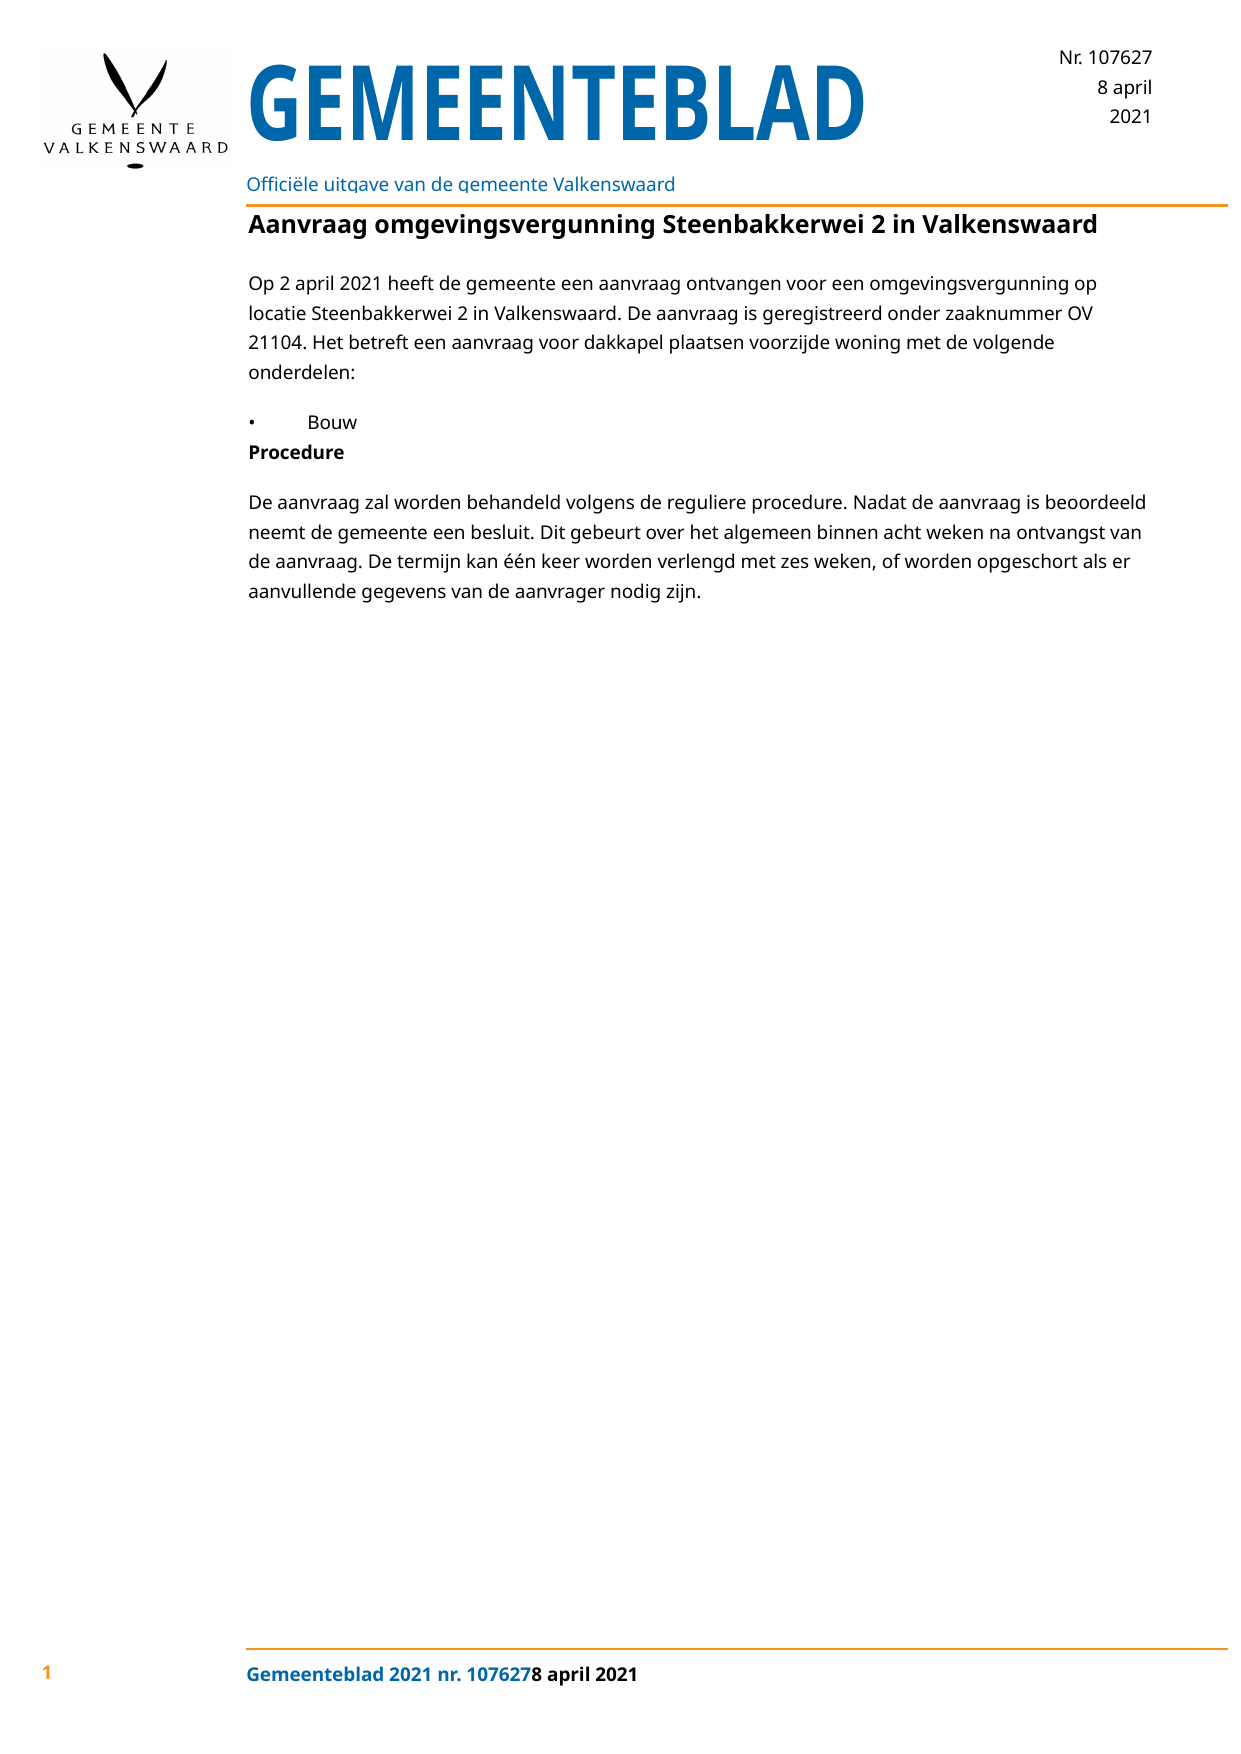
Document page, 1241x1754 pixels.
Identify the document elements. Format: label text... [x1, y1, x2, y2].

picture [41, 47, 231, 172]
text Op 2 april 2021 heeft de gemeente een aanvraag ontvangen voor een omgevingsvergunning op locatie Steenbakkerwei 2 in Valkenswaard. De aanvraag is geregistreerd onder zaaknummer OV 21104. Het betreft een aanvraag voor dakkapel plaatsen voorzijde woning met de volgende onderdelen: [248, 270, 1152, 385]
text Procedure [248, 439, 1152, 465]
list Bouw [248, 409, 1152, 435]
text De aanvraag zal worden behandeld volgens de reguliere procedure. Nadat de aanvraag is beoordeeld neemt de gemeente een besluit. Dit gebeurt over het algemeen binnen acht weken na ontvangst van de aanvraag. De termijn kan één keer worden verlengd met zes weken, of worden opgeschort als er aanvullende gegevens van de aanvrager nodig zijn. [248, 489, 1152, 604]
text Aanvraag omgevingsvergunning Steenbakkerwei 2 in Valkenswaard [248, 207, 1152, 241]
